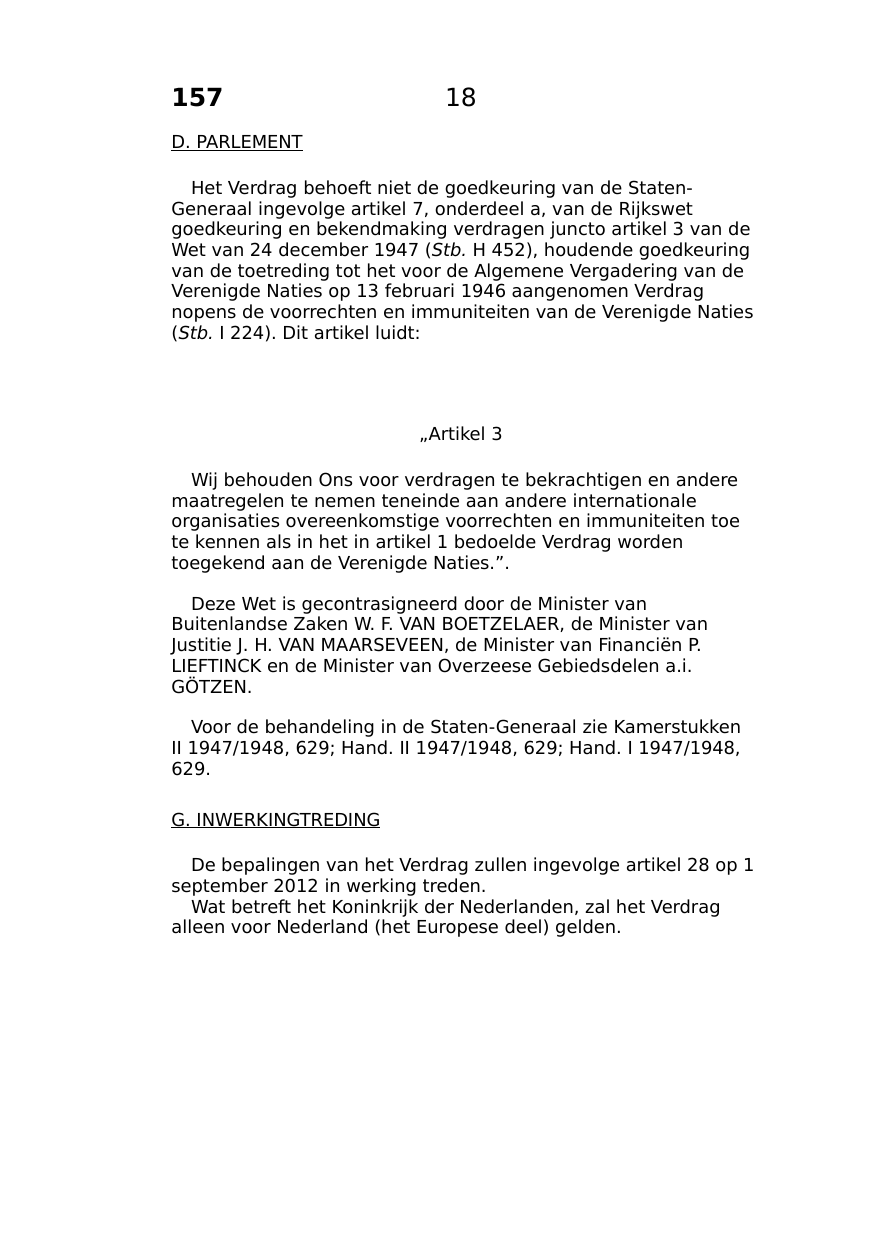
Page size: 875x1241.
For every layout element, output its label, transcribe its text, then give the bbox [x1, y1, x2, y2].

text Het Verdrag behoeft niet de goedkeuring van de Staten-Generaal ingevolge artikel 7, onderdeel a, van de Rijkswet goedkeuring en bekendmaking verdragen juncto artikel 3 van de Wet van 24 december 1947 (Stb. H 452), houdende goedkeuring van de toetreding tot het voor de Algemene Vergadering van de Verenigde Naties op 13 februari 1946 aangenomen Verdrag nopens de voorrechten en immuniteiten van de Verenigde Naties (Stb. I 224). Dit artikel luidt: [171, 178, 756, 343]
subtitle D. PARLEMENT [171, 132, 756, 153]
text Wij behouden Ons voor verdragen te bekrachtigen en andere maatregelen te nemen teneinde aan andere internationale organisaties overeenkomstige voorrechten en immuniteiten toe te kennen als in het in artikel 1 bedoelde Verdrag worden toegekend aan de Verenigde Naties.”. [171, 470, 756, 573]
text Wat betreft het Koninkrijk der Nederlanden, zal het Verdrag alleen voor Nederland (het Europese deel) gelden. [171, 897, 756, 938]
subtitle „Artikel 3 [171, 424, 756, 445]
text Voor de behandeling in de Staten-Generaal zie Kamerstukken II 1947/1948, 629; Hand. II 1947/1948, 629; Hand. I 1947/1948, 629. [171, 717, 756, 779]
text Deze Wet is gecontrasigneerd door de Minister van Buitenlandse Zaken W. F. VAN BOETZELAER, de Minister van Justitie J. H. VAN MAARSEVEEN, de Minister van Financiën P. LIEFTINCK en de Minister van Overzeese Gebiedsdelen a.i. GÖTZEN. [171, 593, 756, 697]
subtitle G. INWERKINGTREDING [171, 809, 756, 830]
text De bepalingen van het Verdrag zullen ingevolge artikel 28 op 1 september 2012 in werking treden. [171, 855, 756, 897]
